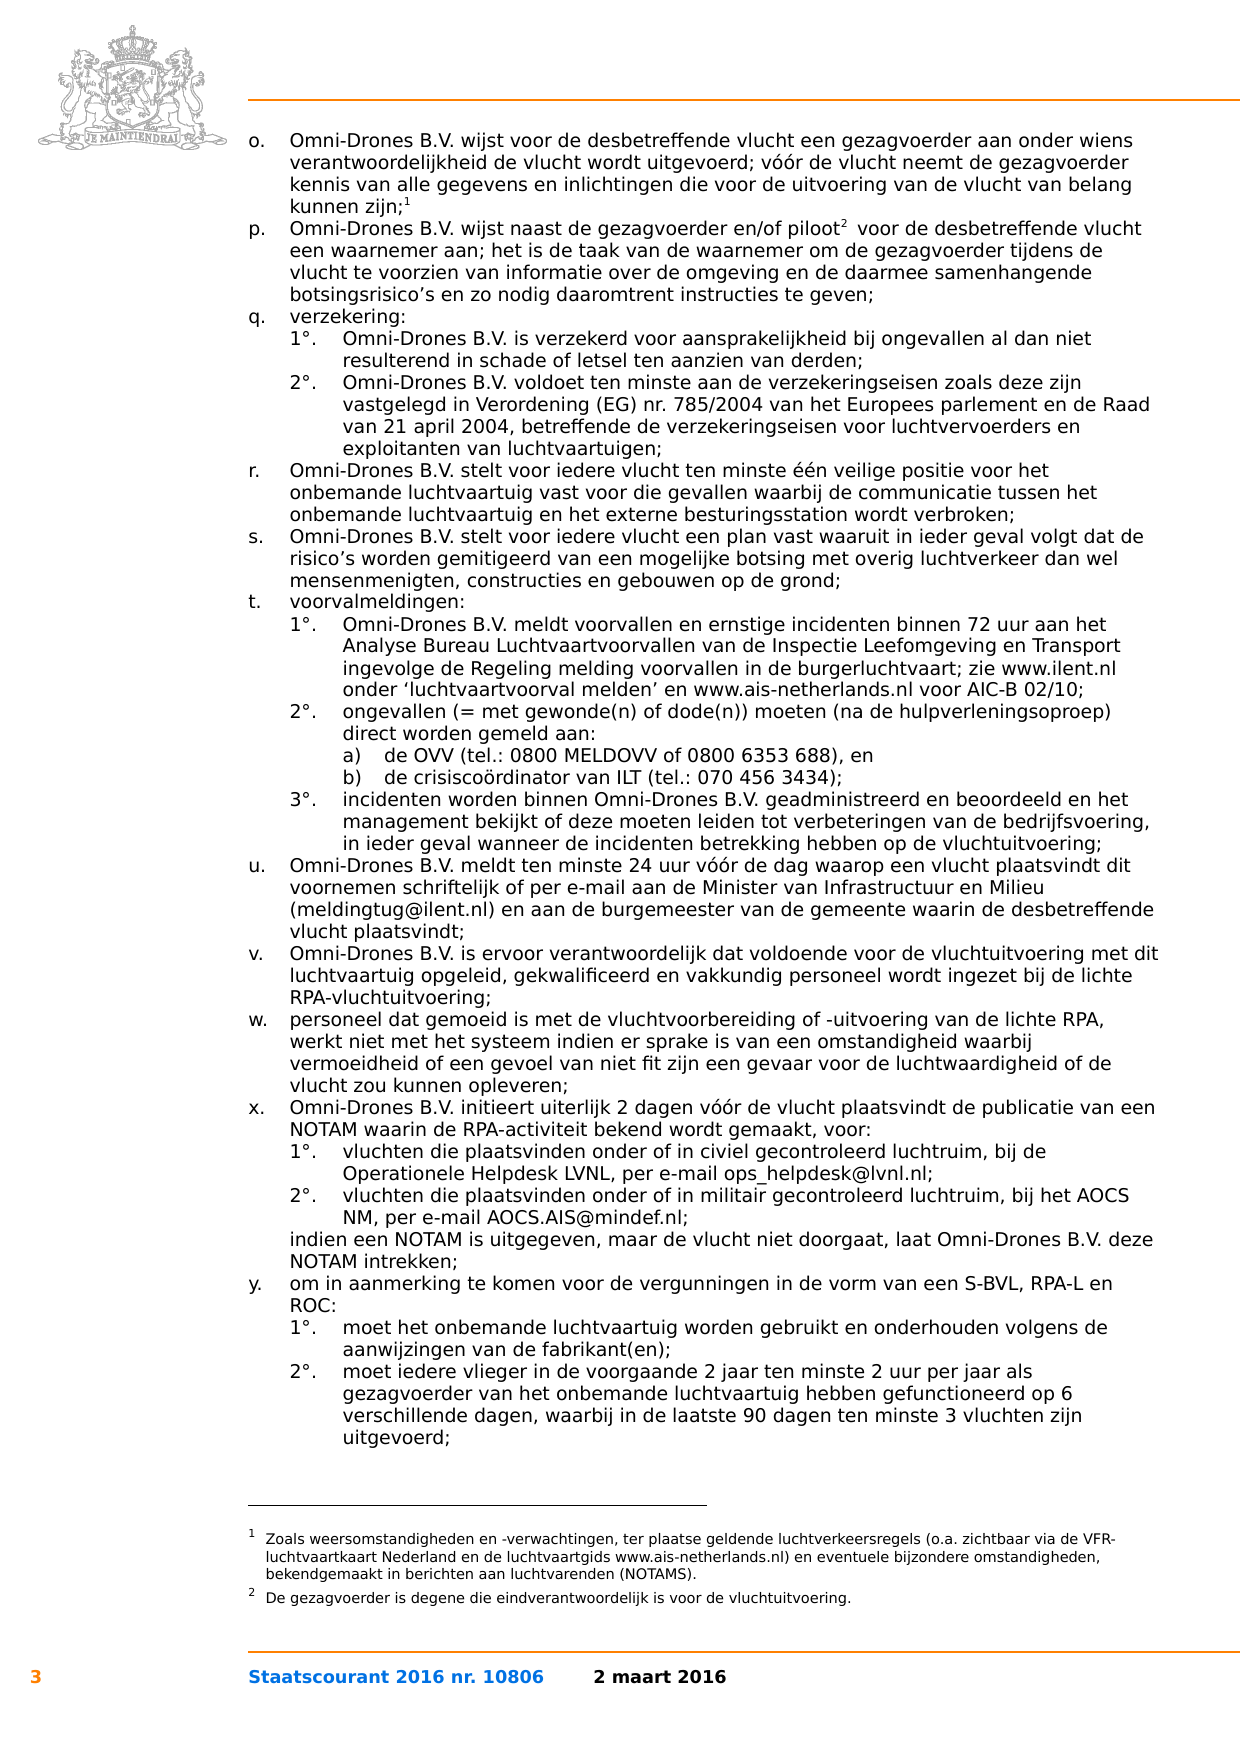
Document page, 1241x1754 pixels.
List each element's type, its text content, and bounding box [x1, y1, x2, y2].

text r. Omni-Drones B.V. stelt voor iedere vlucht ten minste één veilige positie voor het onbemande luchtvaartuig vast voor die gevallen waarbij de communicatie tussen het onbemande luchtvaartuig en het externe besturingsstation wordt verbroken; [248, 459, 1163, 526]
text x. Omni-Drones B.V. initieert uiterlijk 2 dagen vóór de vlucht plaatsvindt de publicatie van een NOTAM waarin de RPA-activiteit bekend wordt gemaakt, voor: [248, 1097, 1163, 1141]
text v. Omni-Drones B.V. is ervoor verantwoordelijk dat voldoende voor de vluchtuitvoering met dit luchtvaartuig opgeleid, gekwalificeerd en vakkundig personeel wordt ingezet bij de lichte RPA-vluchtuitvoering; [248, 943, 1163, 1009]
text w. personeel dat gemoeid is met de vluchtvoorbereiding of -uitvoering van de lichte RPA, werkt niet met het systeem indien er sprake is van een omstandigheid waarbij vermoeidheid of een gevoel van niet fit zijn een gevaar voor de luchtwaardigheid of de vlucht zou kunnen opleveren; [248, 1009, 1163, 1097]
text 2°. Omni-Drones B.V. voldoet ten minste aan de verzekeringseisen zoals deze zijn vastgelegd in Verordening (EG) nr. 785/2004 van het Europees parlement en de Raad van 21 april 2004, betreffende de verzekeringseisen voor luchtvervoerders en exploitanten van luchtvaartuigen; [289, 372, 1163, 459]
text indien een NOTAM is uitgegeven, maar de vlucht niet doorgaat, laat Omni-Drones B.V. deze NOTAM intrekken; [289, 1229, 1163, 1273]
text 1°. Omni-Drones B.V. meldt voorvallen en ernstige incidenten binnen 72 uur aan het Analyse Bureau Luchtvaartvoorvallen van de Inspectie Leefomgeving en Transport ingevolge de Regeling melding voorvallen in de burgerluchtvaart; zie www.ilent.nl onder ‘luchtvaartvoorval melden’ en www.ais-netherlands.nl voor AIC-B 02/10; [289, 613, 1163, 701]
text 1°. moet het onbemande luchtvaartuig worden gebruikt en onderhouden volgens de aanwijzingen van de fabrikant(en); [289, 1317, 1163, 1361]
text 2°. vluchten die plaatsvinden onder of in militair gecontroleerd luchtruim, bij het AOCS NM, per e-mail AOCS.AIS@mindef.nl; [289, 1185, 1163, 1229]
text s. Omni-Drones B.V. stelt voor iedere vlucht een plan vast waaruit in ieder geval volgt dat de risico’s worden gemitigeerd van een mogelijke botsing met overig luchtverkeer dan wel mensenmenigten, constructies en gebouwen op de grond; [248, 526, 1163, 591]
text o. Omni-Drones B.V. wijst voor de desbetreffende vlucht een gezagvoerder aan onder wiens verantwoordelijkheid de vlucht wordt uitgevoerd; vóór de vlucht neemt de gezagvoerder kennis van alle gegevens en inlichtingen die voor de uitvoering van de vlucht van belang kunnen zijn; [248, 130, 1163, 218]
text 1°. vluchten die plaatsvinden onder of in civiel gecontroleerd luchtruim, bij de Operationele Helpdesk LVNL, per e-mail ops_helpdesk@lvnl.nl; [289, 1141, 1163, 1185]
picture [38, 25, 227, 150]
text 3°. incidenten worden binnen Omni-Drones B.V. geadministreerd en beoordeeld en het management bekijkt of deze moeten leiden tot verbeteringen van de bedrijfsvoering, in ieder geval wanneer de incidenten betrekking hebben op de vluchtuitvoering; [289, 789, 1163, 855]
text a) de OVV (tel.: 0800 MELDOVV of 0800 6353 688), en [342, 745, 1163, 767]
text b) de crisiscoördinator van ILT (tel.: 070 456 3434); [342, 767, 1163, 789]
text y. om in aanmerking te komen voor de vergunningen in de vorm van een S-BVL, RPA-L en ROC: [248, 1273, 1163, 1317]
text Zoals weersomstandigheden en -verwachtingen, ter plaatse geldende luchtverkeersregels (o.a. zichtbaar via de VFR-luchtvaartkaart Nederland en de luchtvaartgids www.ais-netherlands.nl) en eventuele bijzondere omstandigheden, bekendgemaakt in berichten aan luchtvarenden (NOTAMS). [248, 1527, 1163, 1583]
text t. voorvalmeldingen: [248, 591, 1163, 613]
text p. Omni-Drones B.V. wijst naast de gezagvoerder en/of piloot voor de desbetreffende vlucht een waarnemer aan; het is de taak van de waarnemer om de gezagvoerder tijdens de vlucht te voorzien van informatie over de omgeving en de daarmee samenhangende botsingsrisico’s en zo nodig daaromtrent instructies te geven; [248, 218, 1163, 306]
text 2°. ongevallen (= met gewonde(n) of dode(n)) moeten (na de hulpverleningsoproep) direct worden gemeld aan: [289, 701, 1163, 745]
text 2°. moet iedere vlieger in de voorgaande 2 jaar ten minste 2 uur per jaar als gezagvoerder van het onbemande luchtvaartuig hebben gefunctioneerd op 6 verschillende dagen, waarbij in de laatste 90 dagen ten minste 3 vluchten zijn uitgevoerd; [289, 1361, 1163, 1449]
text q. verzekering: [248, 306, 1163, 328]
text De gezagvoerder is degene die eindverantwoordelijk is voor de vluchtuitvoering. [248, 1586, 1163, 1608]
text u. Omni-Drones B.V. meldt ten minste 24 uur vóór de dag waarop een vlucht plaatsvindt dit voornemen schriftelijk of per e-mail aan de Minister van Infrastructuur en Milieu (meldingtug@ilent.nl) en aan de burgemeester van de gemeente waarin de desbetreffende vlucht plaatsvindt; [248, 855, 1163, 943]
text 1°. Omni-Drones B.V. is verzekerd voor aansprakelijkheid bij ongevallen al dan niet resulterend in schade of letsel ten aanzien van derden; [289, 328, 1163, 372]
